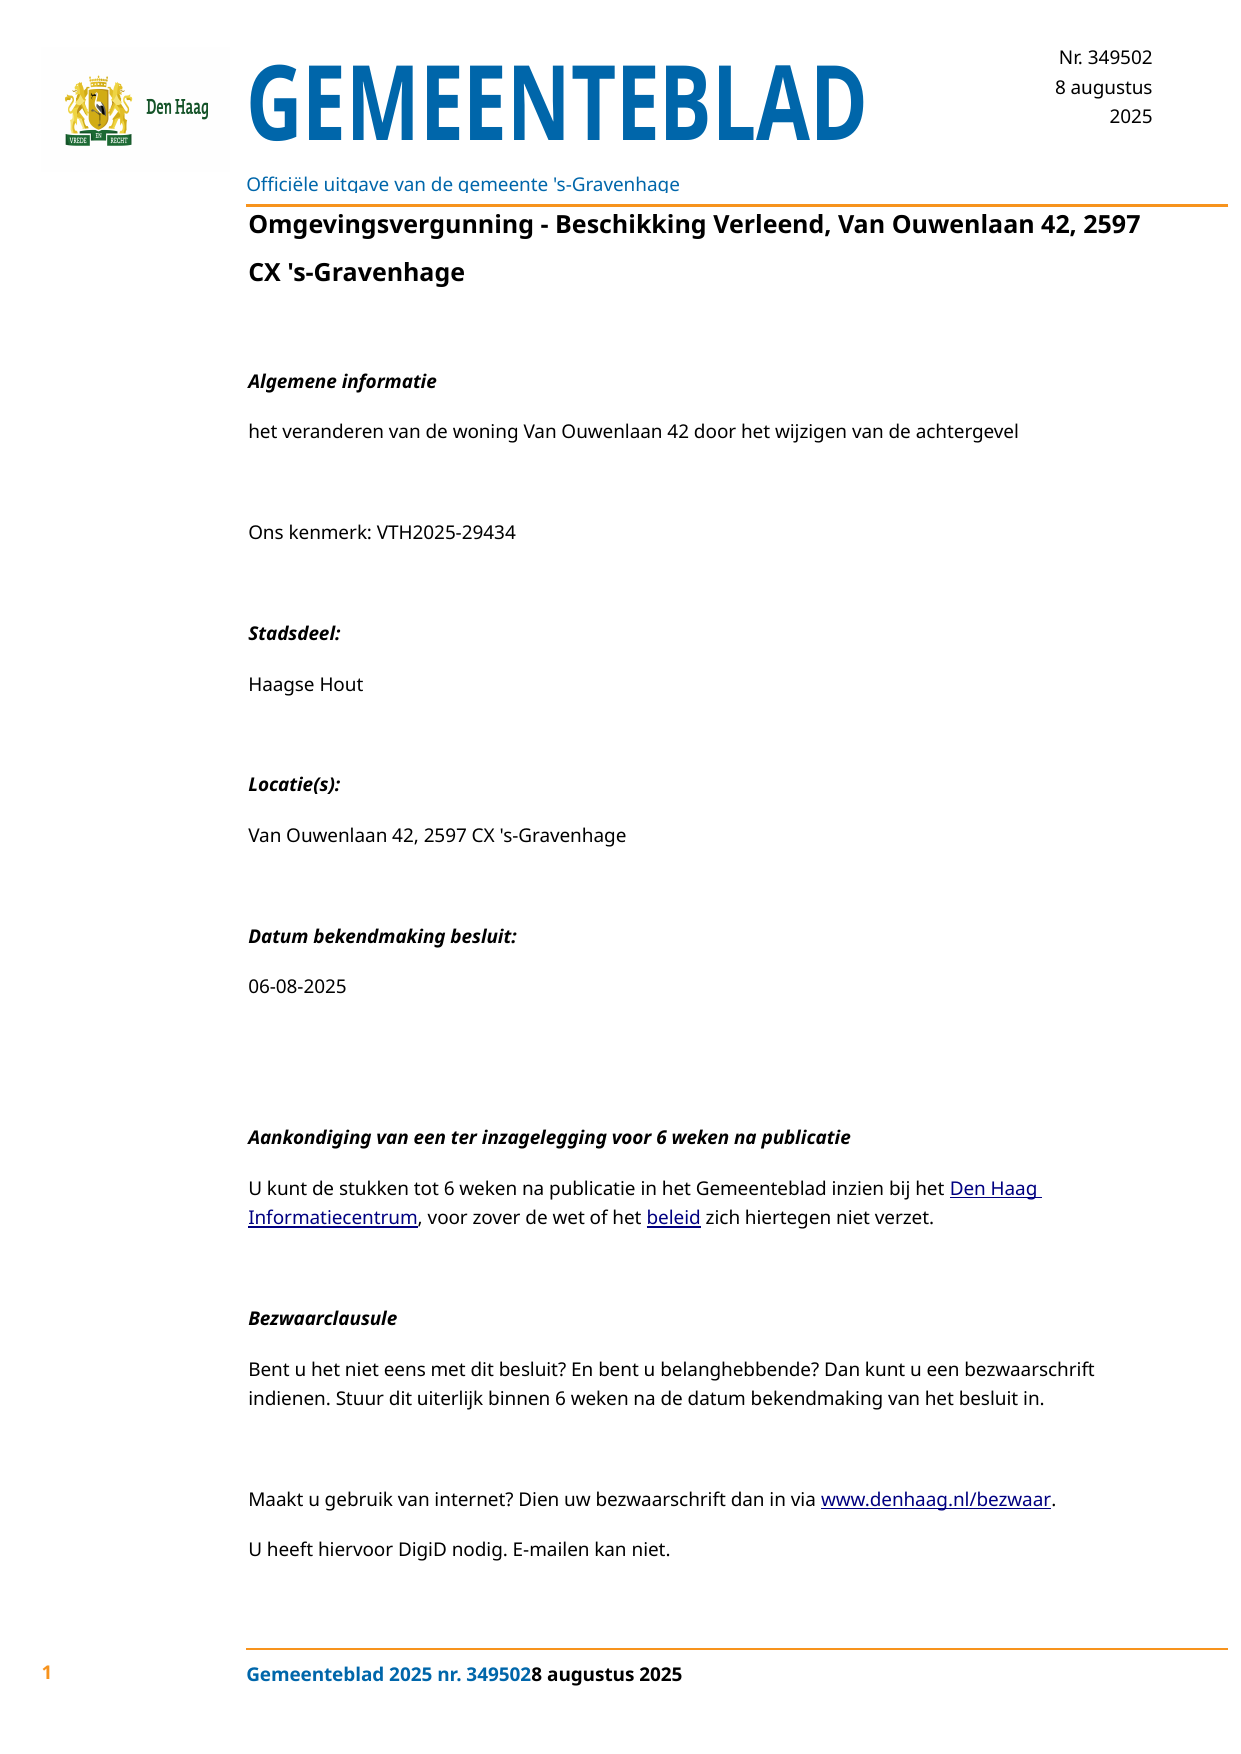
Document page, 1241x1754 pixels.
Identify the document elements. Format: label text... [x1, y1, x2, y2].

text Van Ouwenlaan 42, 2597 CX 's-Gravenhage [248, 822, 1152, 848]
text Stadsdeel: [248, 620, 1152, 646]
text Locatie(s): [248, 772, 1152, 797]
text Aankondiging van een ter inzagelegging voor 6 weken na publicatie [248, 1124, 1152, 1150]
picture [41, 47, 231, 172]
text U kunt de stukken tot 6 weken na publicatie in het Gemeenteblad inzien bij het Den Haag Informatiecentrum, voor zover de wet of het beleid zich hiertegen niet verzet. [248, 1175, 1152, 1230]
text Datum bekendmaking besluit: [248, 923, 1152, 949]
text Algemene informatie [248, 368, 1152, 394]
text Omgevingsvergunning - Beschikking Verleend, Van Ouwenlaan 42, 2597 CX 's-Gravenhage [248, 207, 1152, 288]
text Haagse Hout [248, 671, 1152, 697]
text Bezwaarclausule [248, 1305, 1152, 1331]
text Ons kenmerk: VTH2025-29434 [248, 519, 1152, 545]
text 06-08-2025 [248, 973, 1152, 999]
text het veranderen van de woning Van Ouwenlaan 42 door het wijzigen van de achtergevel [248, 419, 1152, 444]
text U heeft hiervoor DigiD nodig. E-mailen kan niet. [248, 1537, 1152, 1562]
text Maakt u gebruik van internet? Dien uw bezwaarschrift dan in via www.denhaag.nl/bezwaar. [248, 1486, 1152, 1512]
text Bent u het niet eens met dit besluit? En bent u belanghebbende? Dan kunt u een bezwaarschrift indienen. Stuur dit uiterlijk binnen 6 weken na de datum bekendmaking van het besluit in. [248, 1356, 1152, 1411]
